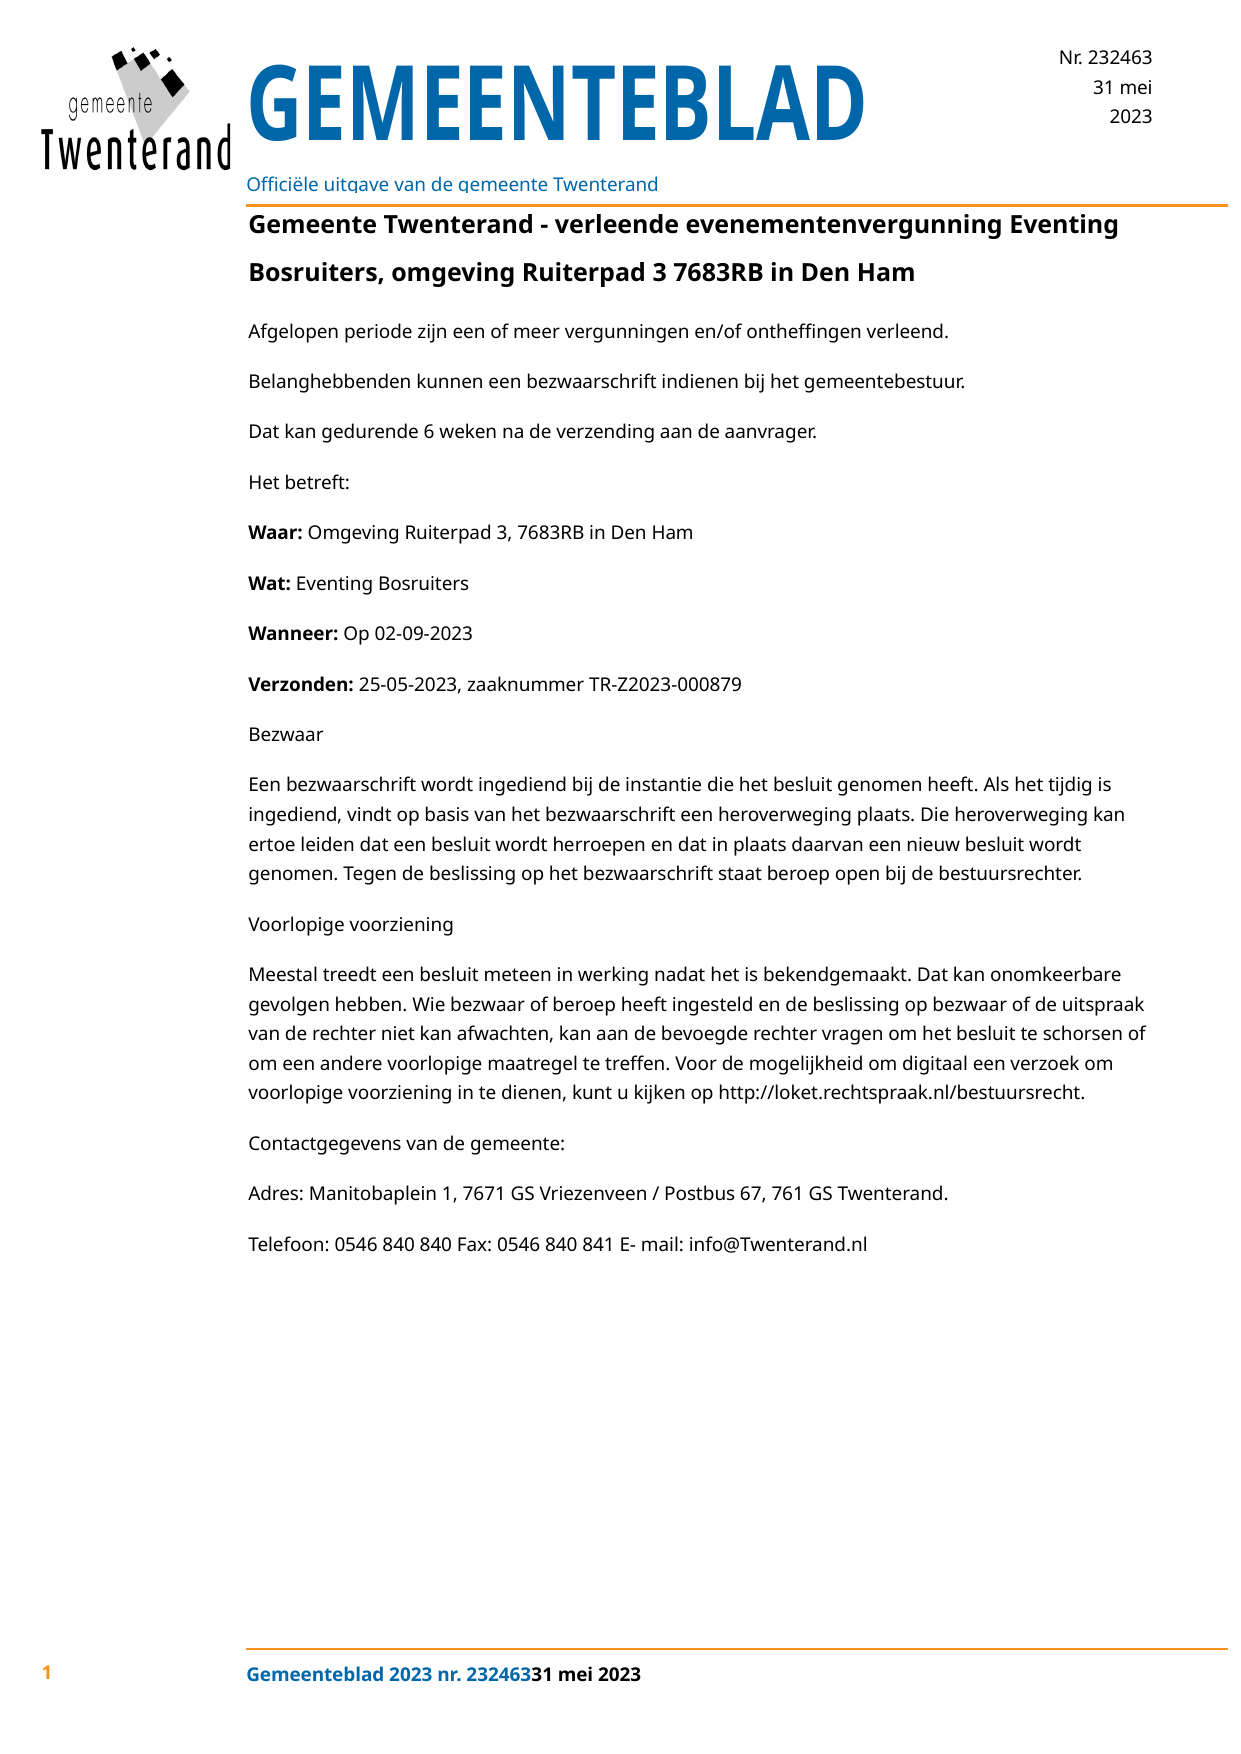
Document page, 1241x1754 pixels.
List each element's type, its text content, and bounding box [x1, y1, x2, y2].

text Wat: Eventing Bosruiters [248, 570, 1152, 596]
text Contactgegevens van de gemeente: [248, 1130, 1152, 1156]
text Afgelopen periode zijn een of meer vergunningen en/of ontheffingen verleend. [248, 318, 1152, 344]
text Wanneer: Op 02-09-2023 [248, 620, 1152, 646]
text Gemeente Twenterand - verleende evenementenvergunning Eventing Bosruiters, omgeving Ruiterpad 3 7683RB in Den Ham [248, 207, 1152, 288]
text Adres: Manitobaplein 1, 7671 GS Vriezenveen / Postbus 67, 761 GS Twenterand. [248, 1180, 1152, 1206]
text Verzonden: 25-05-2023, zaaknummer TR-Z2023-000879 [248, 671, 1152, 697]
text Bezwaar [248, 721, 1152, 747]
text Waar: Omgeving Ruiterpad 3, 7683RB in Den Ham [248, 519, 1152, 545]
text Het betreft: [248, 469, 1152, 495]
text Belanghebbenden kunnen een bezwaarschrift indienen bij het gemeentebestuur. [248, 368, 1152, 394]
text Telefoon: 0546 840 840 Fax: 0546 840 841 E- mail: info@Twenterand.nl [248, 1231, 1152, 1257]
text Voorlopige voorziening [248, 911, 1152, 937]
text Dat kan gedurende 6 weken na de verzending aan de aanvrager. [248, 419, 1152, 444]
text Een bezwaarschrift wordt ingediend bij de instantie die het besluit genomen heeft. Als het tijdig is ingediend, vindt op basis van het bezwaarschrift een heroverweging plaats. Die heroverweging kan ertoe leiden dat een besluit wordt herroepen en dat in plaats daarvan een nieuw besluit wordt genomen. Tegen de beslissing op het bezwaarschrift staat beroep open bij de bestuursrechter. [248, 772, 1152, 886]
picture [41, 47, 231, 172]
text Meestal treedt een besluit meteen in werking nadat het is bekendgemaakt. Dat kan onomkeerbare gevolgen hebben. Wie bezwaar of beroep heeft ingesteld en de beslissing op bezwaar of de uitspraak van de rechter niet kan afwachten, kan aan de bevoegde rechter vragen om het besluit te schorsen of om een andere voorlopige maatregel te treffen. Voor de mogelijkheid om digitaal een verzoek om voorlopige voorziening in te dienen, kunt u kijken op http://loket.rechtspraak.nl/bestuursrecht. [248, 961, 1152, 1105]
